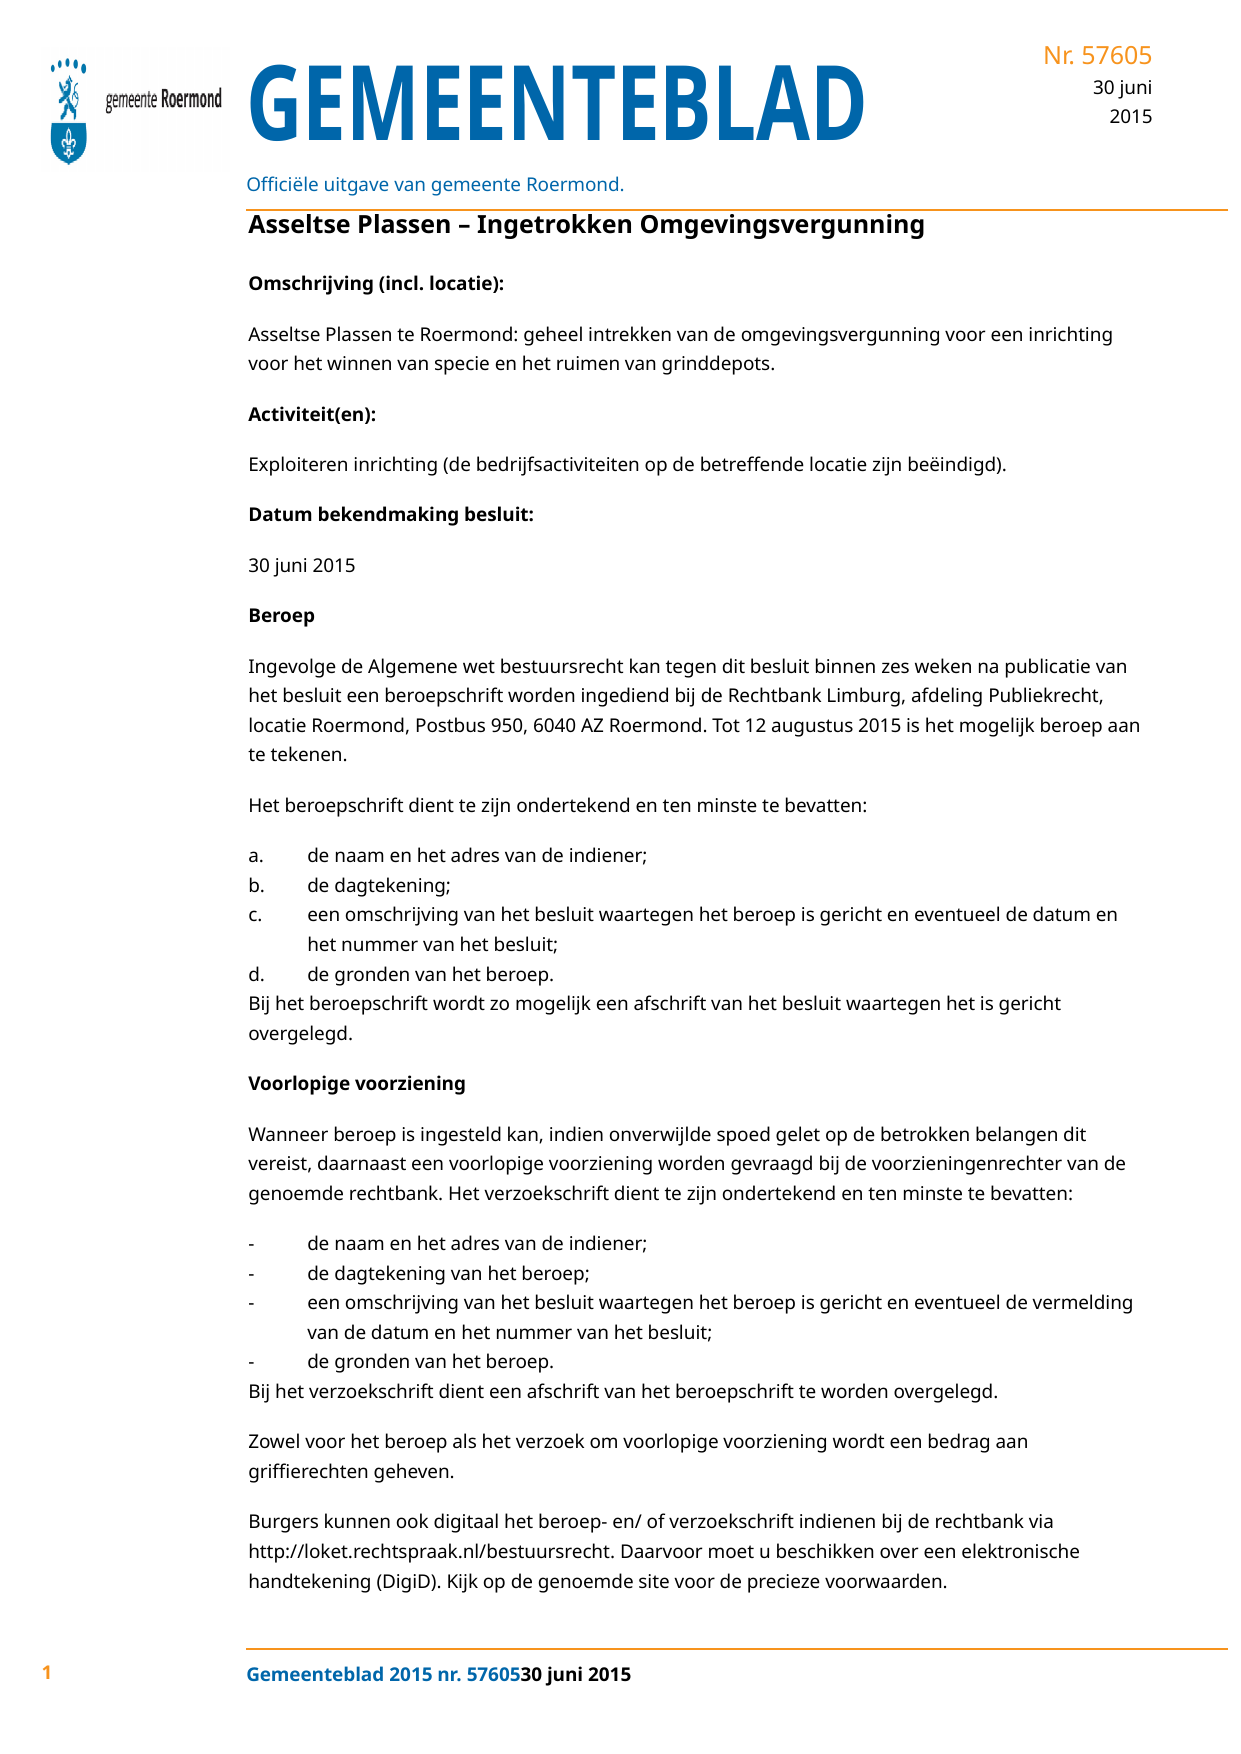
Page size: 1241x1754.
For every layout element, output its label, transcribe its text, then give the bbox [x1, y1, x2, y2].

text Ingevolge de Algemene wet bestuursrecht kan tegen dit besluit binnen zes weken na publicatie van het besluit een beroepschrift worden ingediend bij de Rechtbank Limburg, afdeling Publiekrecht, locatie Roermond, Postbus 950, 6040 AZ Roermond. Tot 12 augustus 2015 is het mogelijk beroep aan te tekenen. [248, 653, 1152, 767]
text Beroep [248, 602, 1152, 628]
text Activiteit(en): [248, 401, 1152, 426]
text Wanneer beroep is ingesteld kan, indien onverwijlde spoed gelet op de betrokken belangen dit vereist, daarnaast een voorlopige voorziening worden gevraagd bij de voorzieningenrechter van de genoemde rechtbank. Het verzoekschrift dient te zijn ondertekend en ten minste te bevatten: [248, 1121, 1152, 1206]
text Het beroepschrift dient te zijn ondertekend en ten minste te bevatten: [248, 792, 1152, 818]
text Burgers kunnen ook digitaal het beroep- en/ of verzoekschrift indienen bij de rechtbank via http://loket.rechtspraak.nl/bestuursrecht. Daarvoor moet u beschikken over een elektronische handtekening (DigiD). Kijk op de genoemde site voor de precieze voorwaarden. [248, 1509, 1152, 1593]
text Exploiteren inrichting (de bedrijfsactiviteiten op de betreffende locatie zijn beëindigd). [248, 451, 1152, 477]
list de gronden van het beroep. [248, 961, 1152, 986]
text 30 juni 2015 [248, 552, 1152, 578]
list de dagtekening van het beroep; [248, 1260, 1152, 1286]
list de naam en het adres van de indiener; [248, 842, 1152, 868]
text Asseltse Plassen – Ingetrokken Omgevingsvergunning [248, 211, 1152, 241]
text Voorlopige voorziening [248, 1070, 1152, 1096]
text Datum bekendmaking besluit: [248, 502, 1152, 527]
picture [41, 47, 231, 172]
list de gronden van het beroep. [248, 1349, 1152, 1374]
text Asseltse Plassen te Roermond: geheel intrekken van de omgevingsvergunning voor een inrichting voor het winnen van specie en het ruimen van grinddepots. [248, 321, 1152, 376]
list een omschrijving van het besluit waartegen het beroep is gericht en eventueel de datum en het nummer van het besluit; [248, 902, 1152, 957]
list de naam en het adres van de indiener; [248, 1230, 1152, 1256]
text Zowel voor het beroep als het verzoek om voorlopige voorziening wordt een bedrag aan griffierechten geheven. [248, 1429, 1152, 1484]
text Bij het verzoekschrift dient een afschrift van het beroepschrift te worden overgelegd. [248, 1378, 1152, 1404]
text Bij het beroepschrift wordt zo mogelijk een afschrift van het besluit waartegen het is gericht overgelegd. [248, 990, 1152, 1046]
list een omschrijving van het besluit waartegen het beroep is gericht en eventueel de vermelding van de datum en het nummer van het besluit; [248, 1289, 1152, 1345]
list de dagtekening; [248, 872, 1152, 898]
text Omschrijving (incl. locatie): [248, 270, 1152, 296]
